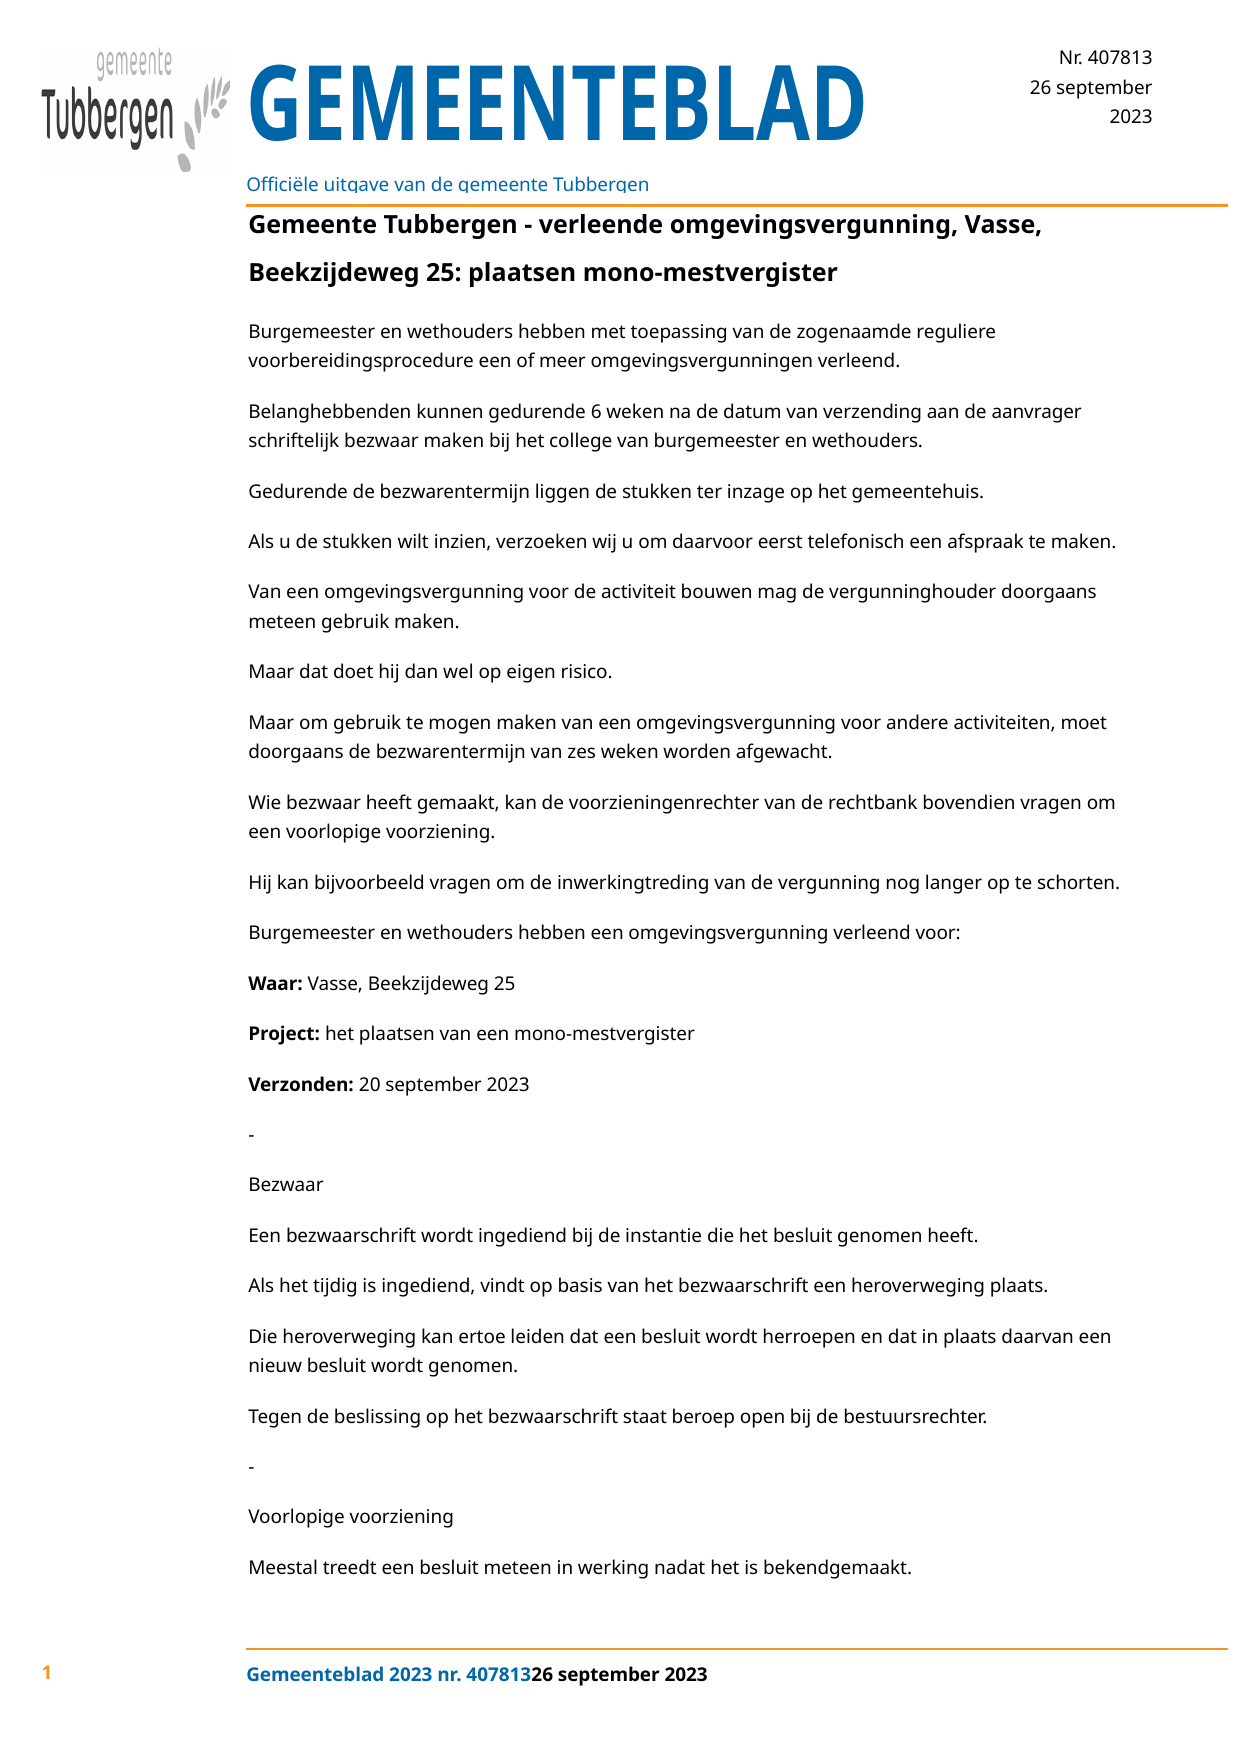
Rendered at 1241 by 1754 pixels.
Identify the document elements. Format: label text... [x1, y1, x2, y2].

text Project: het plaatsen van een mono-mestvergister [248, 1020, 1152, 1046]
text Maar dat doet hij dan wel op eigen risico. [248, 659, 1152, 684]
text Verzonden: 20 september 2023 [248, 1071, 1152, 1097]
text Burgemeester en wethouders hebben met toepassing van de zogenaamde reguliere voorbereidingsprocedure een of meer omgevingsvergunningen verleend. [248, 318, 1152, 373]
text Hij kan bijvoorbeeld vragen om de inwerkingtreding van de vergunning nog langer op te schorten. [248, 869, 1152, 895]
text Van een omgevingsvergunning voor de activiteit bouwen mag de vergunninghouder doorgaans meteen gebruik maken. [248, 579, 1152, 634]
text Gedurende de bezwarentermijn liggen de stukken ter inzage op het gemeentehuis. [248, 478, 1152, 504]
text Bezwaar [248, 1172, 1152, 1197]
text Maar om gebruik te mogen maken van een omgevingsvergunning voor andere activiteiten, moet doorgaans de bezwarentermijn van zes weken worden afgewacht. [248, 709, 1152, 764]
text Een bezwaarschrift wordt ingediend bij de instantie die het besluit genomen heeft. [248, 1222, 1152, 1248]
text - [248, 1453, 1152, 1479]
text Burgemeester en wethouders hebben een omgevingsvergunning verleend voor: [248, 919, 1152, 945]
text Als u de stukken wilt inzien, verzoeken wij u om daarvoor eerst telefonisch een afspraak te maken. [248, 528, 1152, 554]
text Belanghebbenden kunnen gedurende 6 weken na de datum van verzending aan de aanvrager schriftelijk bezwaar maken bij het college van burgemeester en wethouders. [248, 398, 1152, 453]
text - [248, 1121, 1152, 1147]
text Meestal treedt een besluit meteen in werking nadat het is bekendgemaakt. [248, 1554, 1152, 1580]
picture [41, 47, 231, 172]
text Als het tijdig is ingediend, vindt op basis van het bezwaarschrift een heroverweging plaats. [248, 1272, 1152, 1298]
text Tegen de beslissing op het bezwaarschrift staat beroep open bij de bestuursrechter. [248, 1403, 1152, 1429]
text Wie bezwaar heeft gemaakt, kan de voorzieningenrechter van de rechtbank bovendien vragen om een voorlopige voorziening. [248, 789, 1152, 844]
text Die heroverweging kan ertoe leiden dat een besluit wordt herroepen en dat in plaats daarvan een nieuw besluit wordt genomen. [248, 1323, 1152, 1378]
text Gemeente Tubbergen - verleende omgevingsvergunning, Vasse, Beekzijdeweg 25: plaatsen mono-mestvergister [248, 207, 1152, 288]
text Voorlopige voorziening [248, 1504, 1152, 1529]
text Waar: Vasse, Beekzijdeweg 25 [248, 970, 1152, 996]
